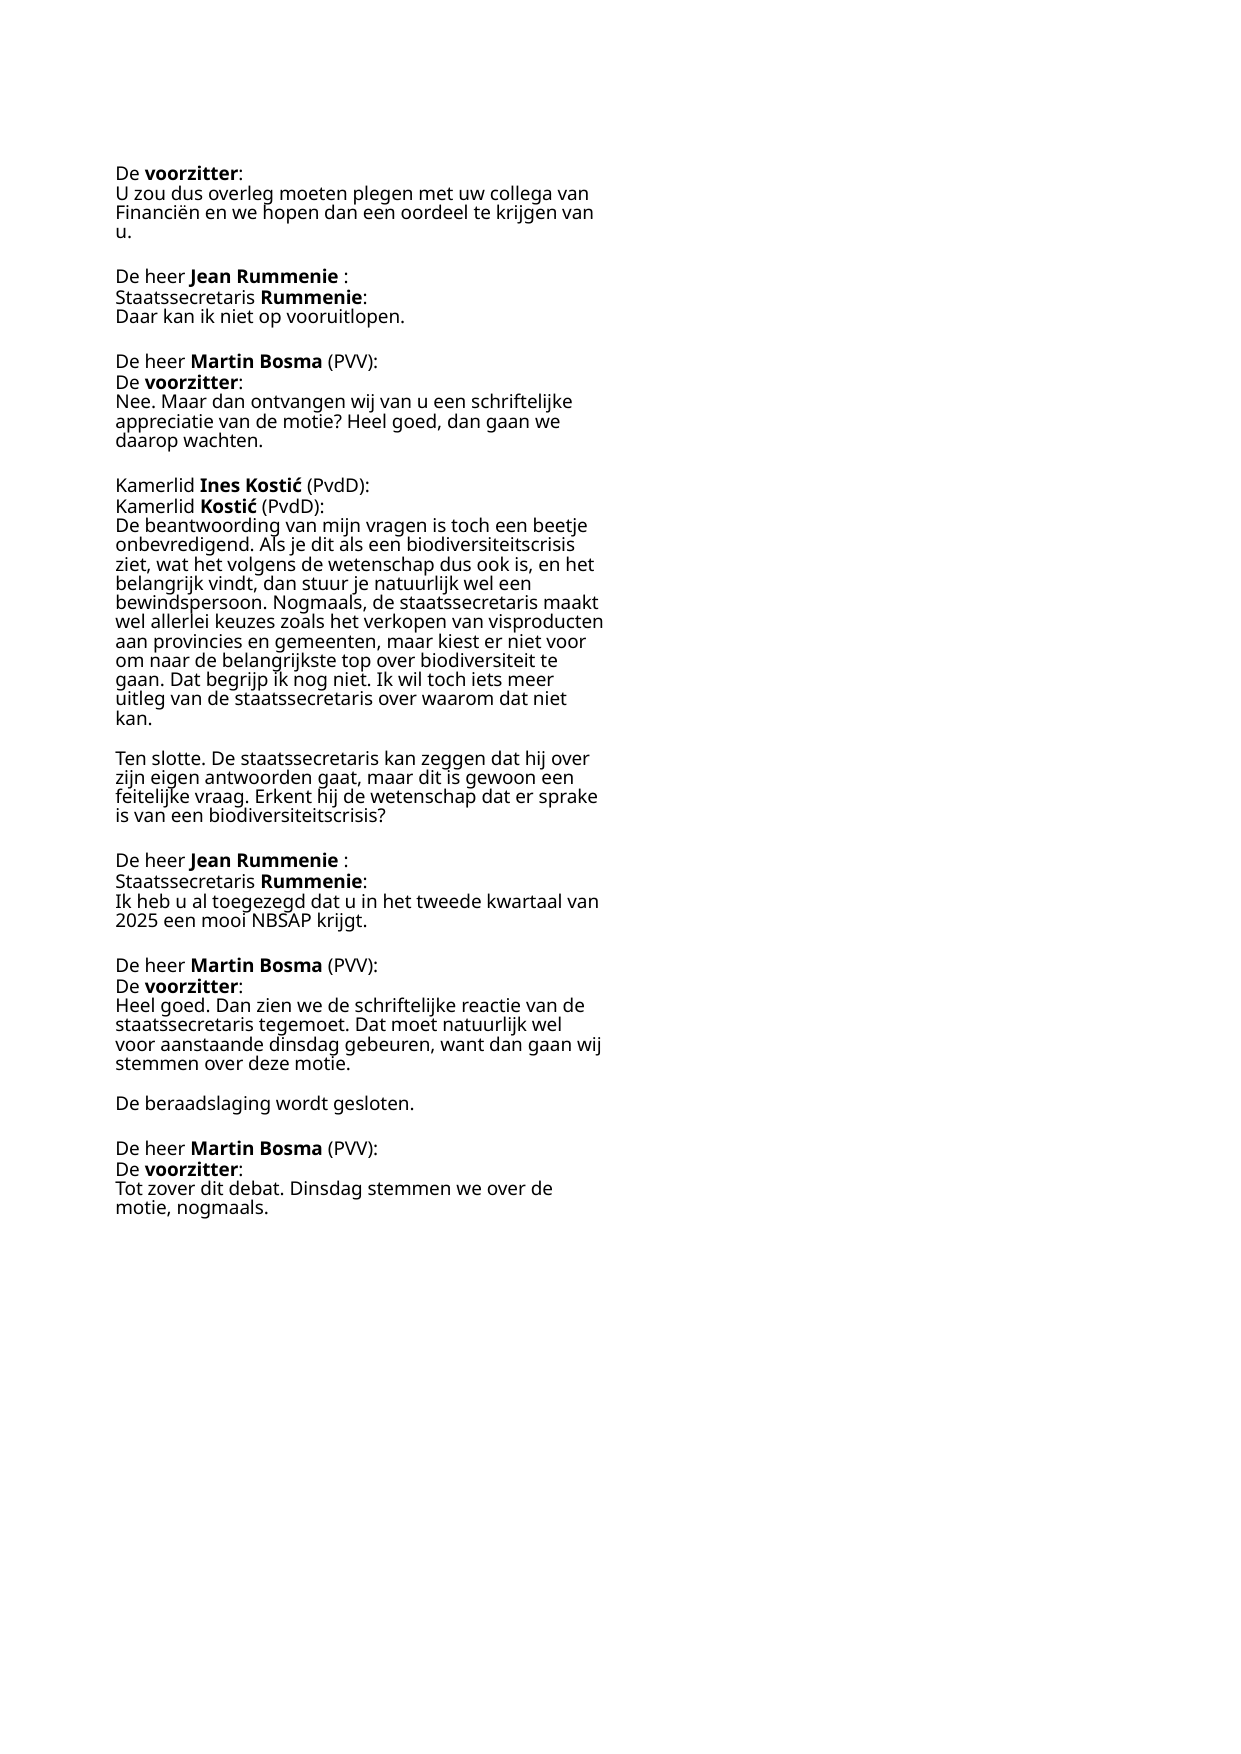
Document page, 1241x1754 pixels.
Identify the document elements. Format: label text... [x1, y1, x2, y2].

text Daar kan ik niet op vooruitlopen. [115, 308, 605, 327]
text De voorzitter: [115, 165, 605, 184]
text Ten slotte. De staatssecretaris kan zeggen dat hij over zijn eigen antwoorden gaat, maar dit is gewoon een feitelijke vraag. Erkent hij de wetenschap dat er sprake is van een biodiversiteitscrisis? [115, 750, 605, 827]
text De heer Martin Bosma (PVV): [115, 952, 605, 978]
text Nee. Maar dan ontvangen wij van u een schriftelijke appreciatie van de motie? Heel goed, dan gaan we daarop wachten. [115, 393, 605, 451]
text Tot zover dit debat. Dinsdag stemmen we over de motie, nogmaals. [115, 1180, 605, 1218]
text De heer Jean Rummenie : [115, 263, 605, 289]
text Kamerlid Ines Kostić (PvdD): [115, 472, 605, 498]
text Ik heb u al toegezegd dat u in het tweede kwartaal van 2025 een mooi NBSAP krijgt. [115, 893, 605, 931]
text De voorzitter: [115, 1161, 605, 1180]
text De heer Martin Bosma (PVV): [115, 1135, 605, 1161]
text De heer Martin Bosma (PVV): [115, 348, 605, 374]
text De voorzitter: [115, 978, 605, 997]
text Staatssecretaris Rummenie: [115, 873, 605, 893]
text De beantwoording van mijn vragen is toch een beetje onbevredigend. Als je dit als een biodiversiteitscrisis ziet, wat het volgens de wetenschap dus ook is, en het belangrijk vindt, dan stuur je natuurlijk wel een bewindspersoon. Nogmaals, de staatssecretaris maakt wel allerlei keuzes zoals het verkopen van visproducten aan provincies en gemeenten, maar kiest er niet voor om naar de belangrijkste top over biodiversiteit te gaan. Dat begrijp ik nog niet. Ik wil toch iets meer uitleg van de staatssecretaris over waarom dat niet kan. [115, 517, 605, 729]
text Heel goed. Dan zien we de schriftelijke reactie van de staatssecretaris tegemoet. Dat moet natuurlijk wel voor aanstaande dinsdag gebeuren, want dan gaan wij stemmen over deze motie. [115, 997, 605, 1074]
text De heer Jean Rummenie : [115, 848, 605, 873]
text De beraadslaging wordt gesloten. [115, 1095, 605, 1114]
text De voorzitter: [115, 374, 605, 393]
text Kamerlid Kostić (PvdD): [115, 498, 605, 517]
text U zou dus overleg moeten plegen met uw collega van Financiën en we hopen dan een oordeel te krijgen van u. [115, 184, 605, 242]
text Staatssecretaris Rummenie: [115, 289, 605, 308]
